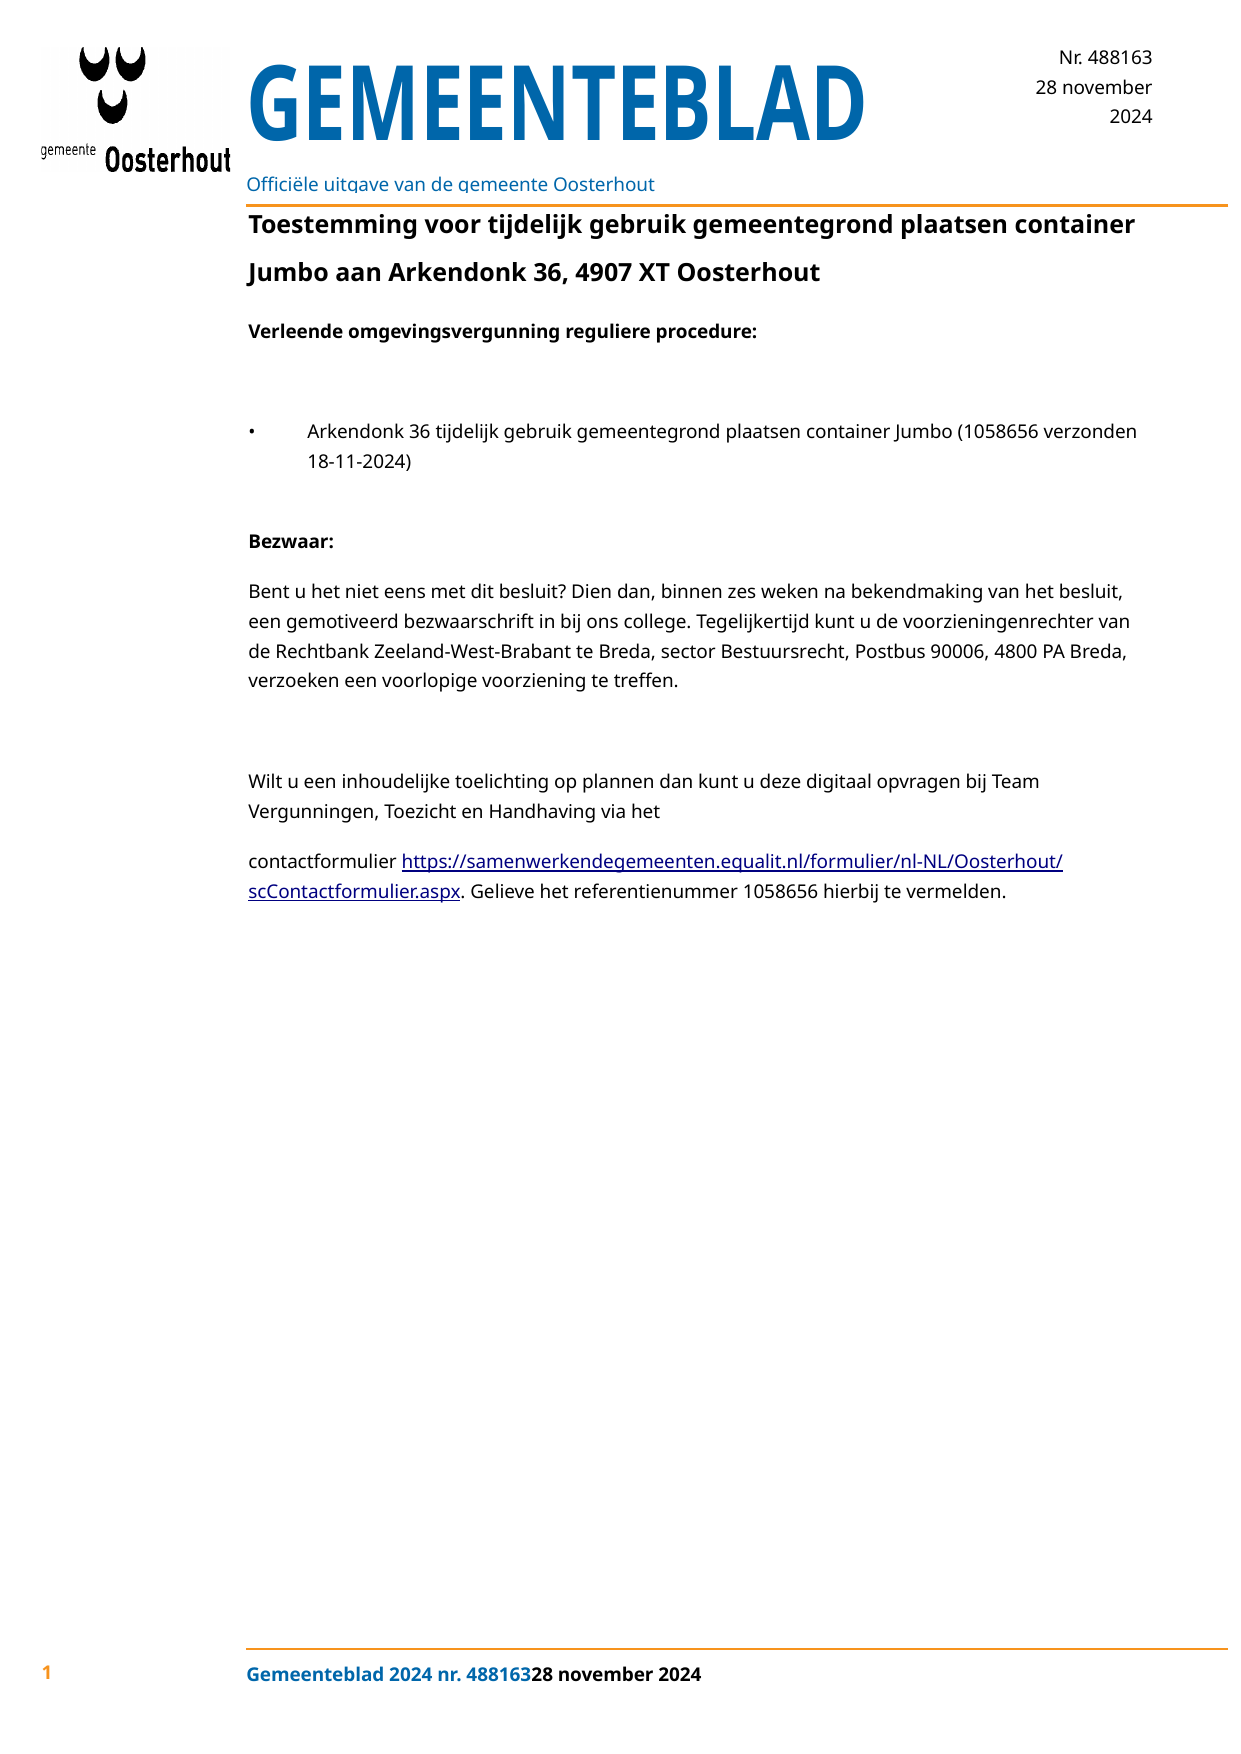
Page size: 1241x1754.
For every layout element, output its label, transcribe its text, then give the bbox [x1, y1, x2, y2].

text Toestemming voor tijdelijk gebruik gemeentegrond plaatsen container Jumbo aan Arkendonk 36, 4907 XT Oosterhout [248, 207, 1152, 288]
picture [41, 47, 231, 172]
text Bezwaar: [248, 528, 1152, 554]
text Bent u het niet eens met dit besluit? Dien dan, binnen zes weken na bekendmaking van het besluit, een gemotiveerd bezwaarschrift in bij ons college. Tegelijkertijd kunt u de voorzieningenrechter van de Rechtbank Zeeland-West-Brabant te Breda, sector Bestuursrecht, Postbus 90006, 4800 PA Breda, verzoeken een voorlopige voorziening te treffen. [248, 579, 1152, 693]
text Verleende omgevingsvergunning reguliere procedure: [248, 318, 1152, 344]
text contactformulier https://samenwerkendegemeenten.equalit.nl/formulier/nl-NL/Oosterhout/scContactformulier.aspx. Gelieve het referentienummer 1058656 hierbij te vermelden. [248, 848, 1152, 904]
text Wilt u een inhoudelijke toelichting op plannen dan kunt u deze digitaal opvragen bij Team Vergunningen, Toezicht en Handhaving via het [248, 768, 1152, 824]
list Arkendonk 36 tijdelijk gebruik gemeentegrond plaatsen container Jumbo (1058656 verzonden 18-11-2024) [248, 419, 1152, 474]
